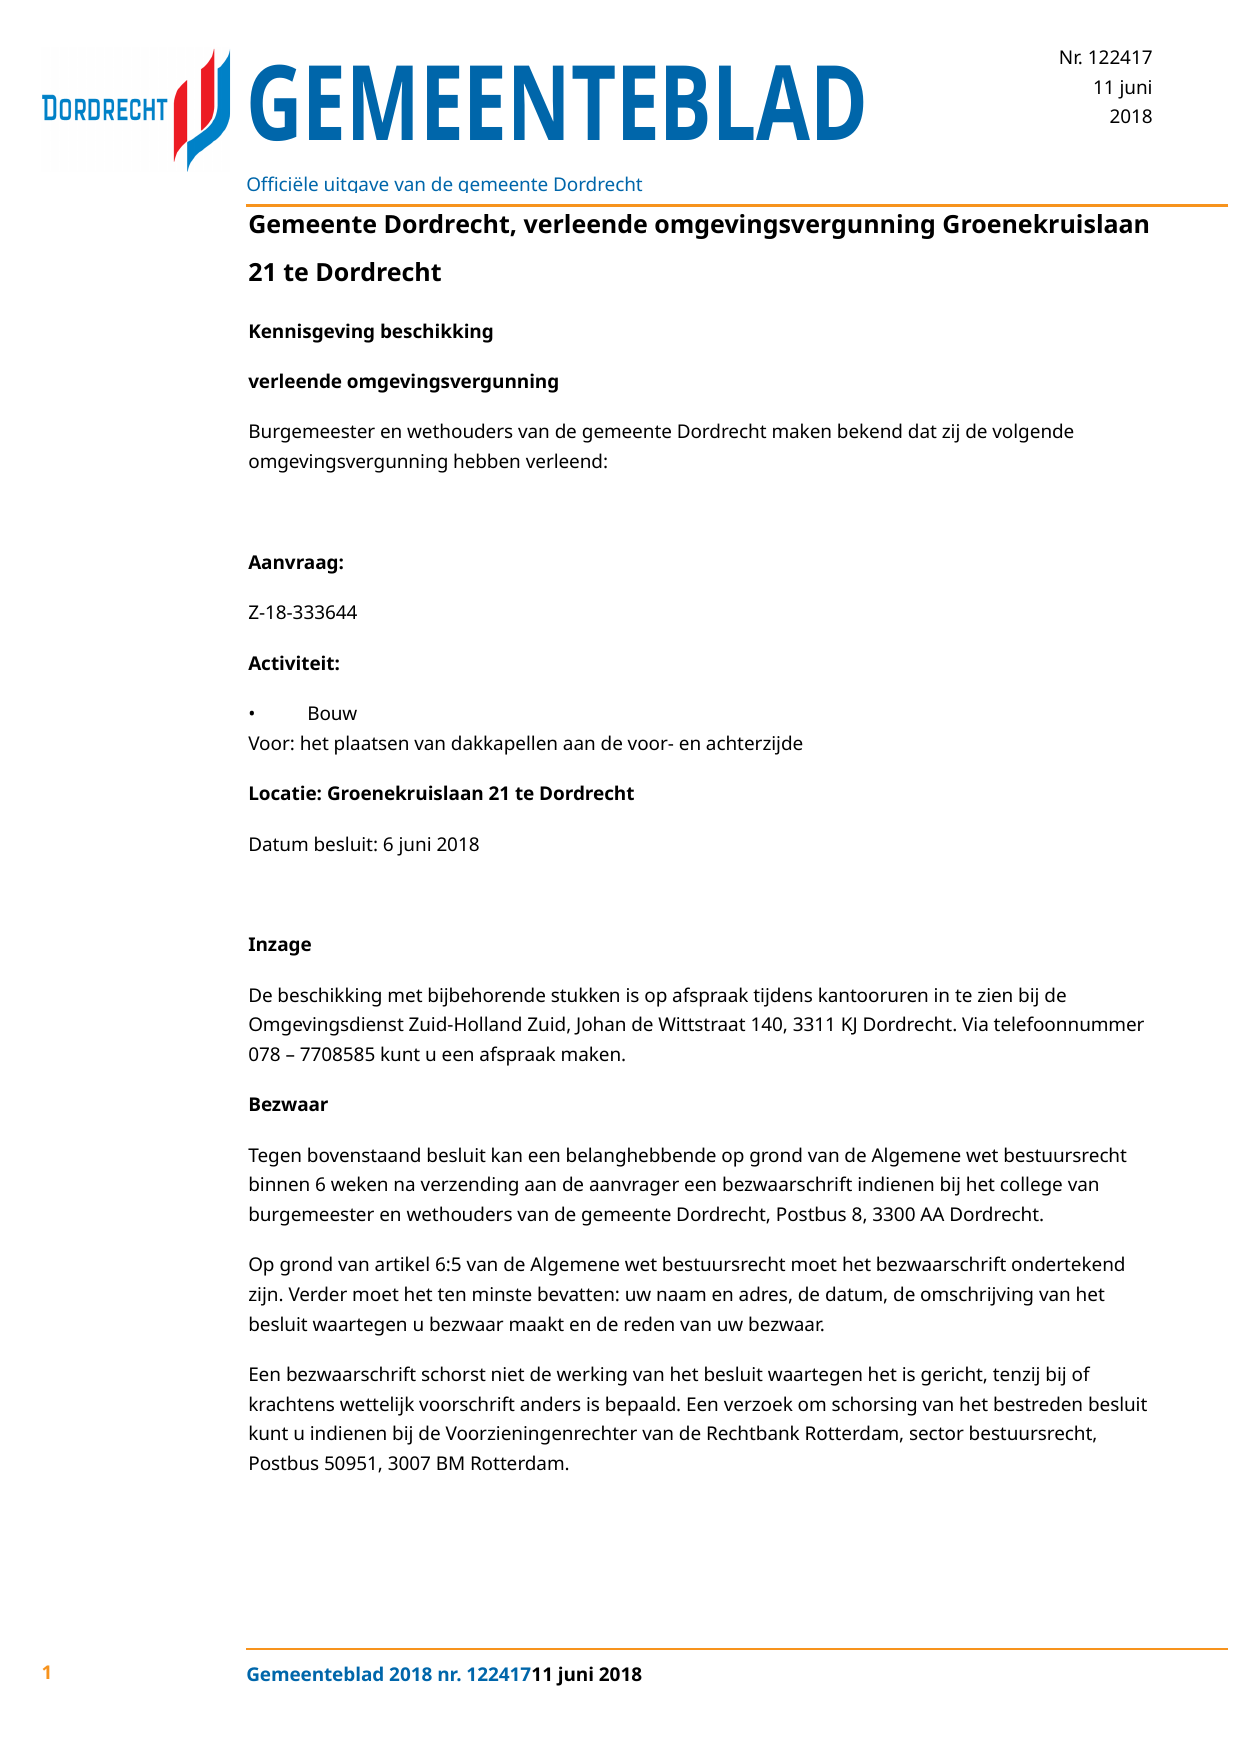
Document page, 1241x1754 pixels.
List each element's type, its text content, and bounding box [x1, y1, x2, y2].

text Datum besluit: 6 juni 2018 [248, 831, 1152, 857]
text Burgemeester en wethouders van de gemeente Dordrecht maken bekend dat zij de volgende omgevingsvergunning hebben verleend: [248, 419, 1152, 474]
text Tegen bovenstaand besluit kan een belanghebbende op grond van de Algemene wet bestuursrecht binnen 6 weken na verzending aan de aanvrager een bezwaarschrift indienen bij het college van burgemeester en wethouders van de gemeente Dordrecht, Postbus 8, 3300 AA Dordrecht. [248, 1142, 1152, 1227]
text Activiteit: [248, 650, 1152, 676]
text Z-18-333644 [248, 599, 1152, 625]
text Inzage [248, 932, 1152, 957]
text Op grond van artikel 6:5 van de Algemene wet bestuursrecht moet het bezwaarschrift ondertekend zijn. Verder moet het ten minste bevatten: uw naam en adres, de datum, de omschrijving van het besluit waartegen u bezwaar maakt en de reden van uw bezwaar. [248, 1252, 1152, 1337]
text Kennisgeving beschikking [248, 318, 1152, 344]
picture [41, 47, 231, 172]
text Bezwaar [248, 1092, 1152, 1117]
text Aanvraag: [248, 549, 1152, 575]
text De beschikking met bijbehorende stukken is op afspraak tijdens kantooruren in te zien bij de Omgevingsdienst Zuid-Holland Zuid, Johan de Wittstraat 140, 3311 KJ Dordrecht. Via telefoonnummer 078 – 7708585 kunt u een afspraak maken. [248, 982, 1152, 1067]
text Een bezwaarschrift schorst niet de werking van het besluit waartegen het is gericht, tenzij bij of krachtens wettelijk voorschrift anders is bepaald. Een verzoek om schorsing van het bestreden besluit kunt u indienen bij de Voorzieningenrechter van de Rechtbank Rotterdam, sector bestuursrecht, Postbus 50951, 3007 BM Rotterdam. [248, 1361, 1152, 1476]
text Voor: het plaatsen van dakkapellen aan de voor- en achterzijde [248, 730, 1152, 756]
text verleende omgevingsvergunning [248, 368, 1152, 394]
list Bouw [248, 700, 1152, 726]
text Locatie: Groenekruislaan 21 te Dordrecht [248, 780, 1152, 806]
text Gemeente Dordrecht, verleende omgevingsvergunning Groenekruislaan 21 te Dordrecht [248, 207, 1152, 288]
